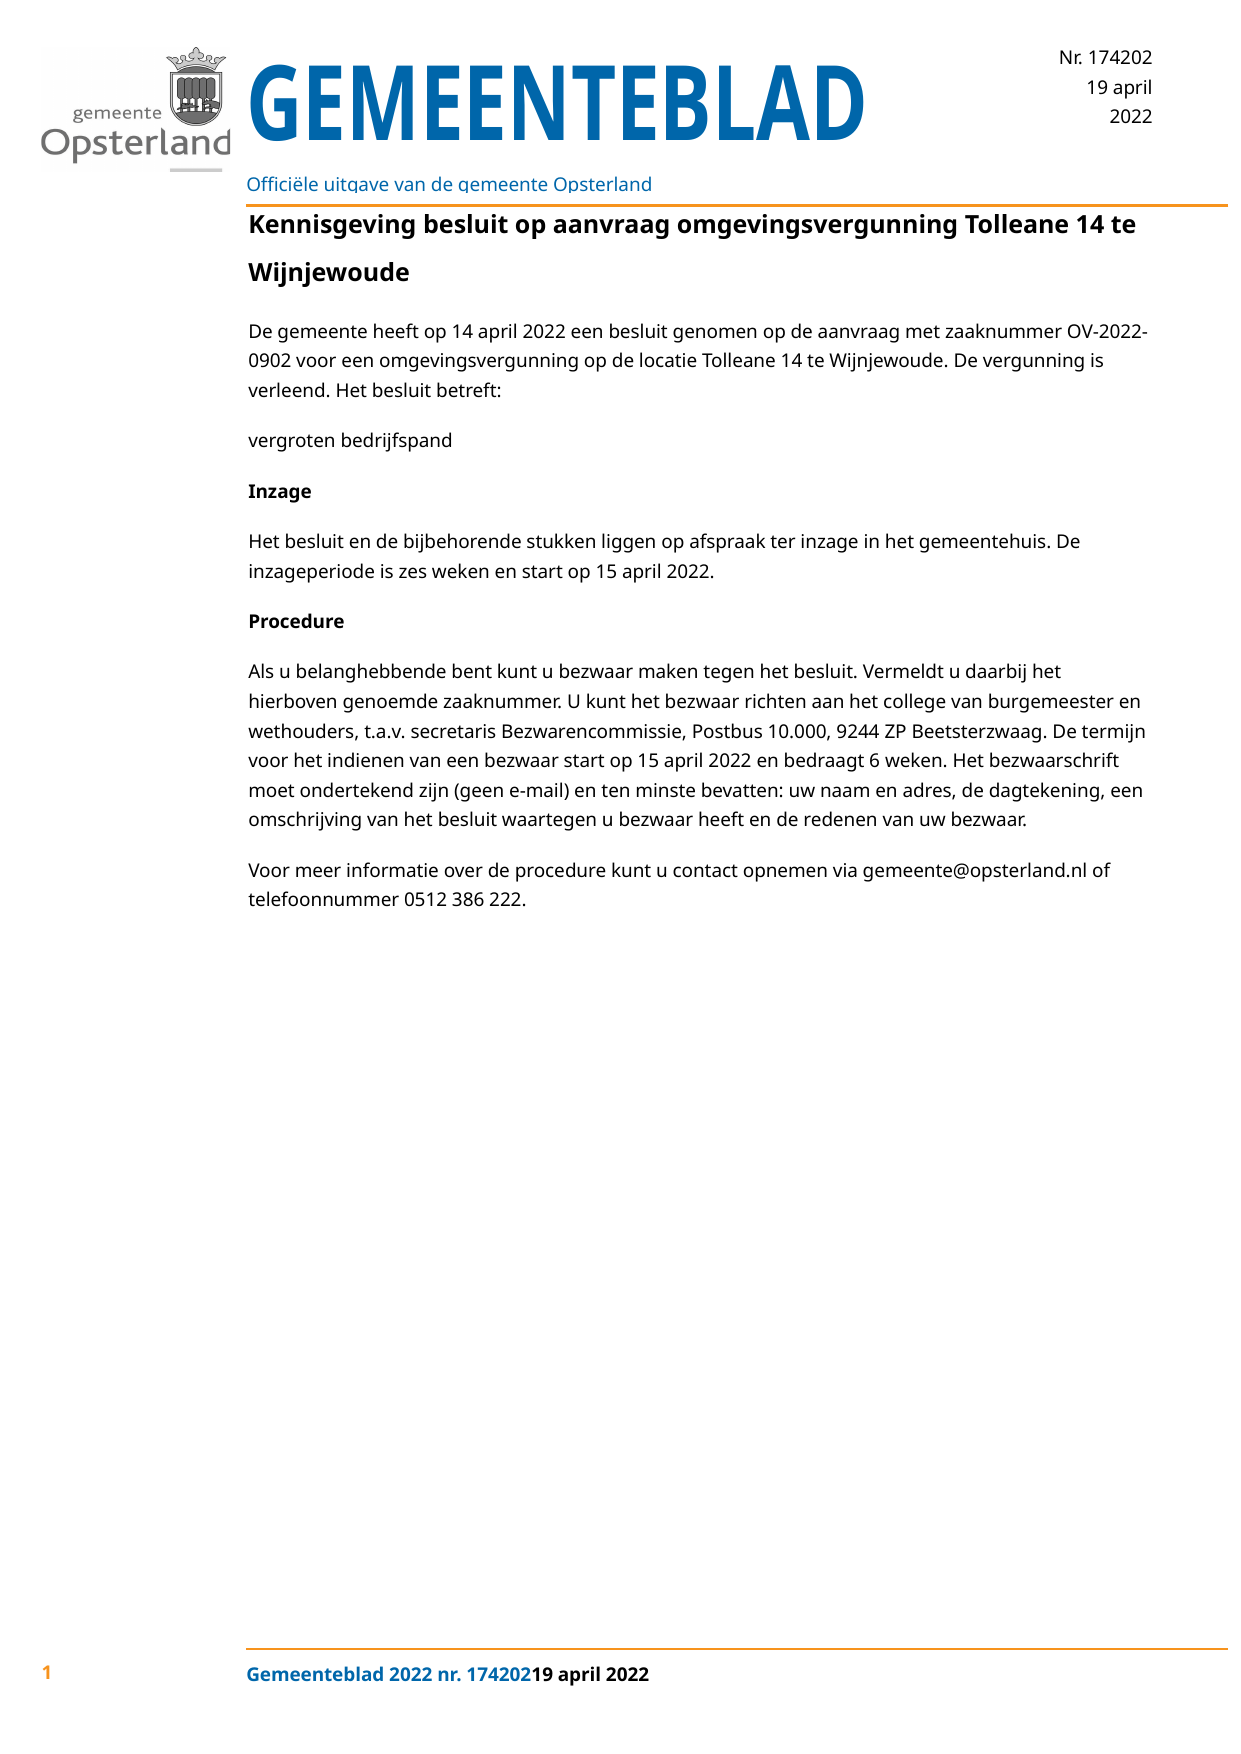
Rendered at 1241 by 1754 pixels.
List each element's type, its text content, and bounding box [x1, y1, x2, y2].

text Kennisgeving besluit op aanvraag omgevingsvergunning Tolleane 14 te Wijnjewoude [248, 207, 1152, 288]
text Het besluit en de bijbehorende stukken liggen op afspraak ter inzage in het gemeentehuis. De inzageperiode is zes weken en start op 15 april 2022. [248, 528, 1152, 584]
text De gemeente heeft op 14 april 2022 een besluit genomen op de aanvraag met zaaknummer OV-2022-0902 voor een omgevingsvergunning op de locatie Tolleane 14 te Wijnjewoude. De vergunning is verleend. Het besluit betreft: [248, 318, 1152, 403]
text Voor meer informatie over de procedure kunt u contact opnemen via gemeente@opsterland.nl of telefoonnummer 0512 386 222. [248, 857, 1152, 912]
text Procedure [248, 608, 1152, 634]
picture [41, 47, 231, 172]
text vergroten bedrijfspand [248, 427, 1152, 453]
text Als u belanghebbende bent kunt u bezwaar maken tegen het besluit. Vermeldt u daarbij het hierboven genoemde zaaknummer. U kunt het bezwaar richten aan het college van burgemeester en wethouders, t.a.v. secretaris Bezwarencommissie, Postbus 10.000, 9244 ZP Beetsterzwaag. De termijn voor het indienen van een bezwaar start op 15 april 2022 en bedraagt 6 weken. Het bezwaarschrift moet ondertekend zijn (geen e-mail) en ten minste bevatten: uw naam en adres, de dagtekening, een omschrijving van het besluit waartegen u bezwaar heeft en de redenen van uw bezwaar. [248, 659, 1152, 832]
text Inzage [248, 478, 1152, 504]
